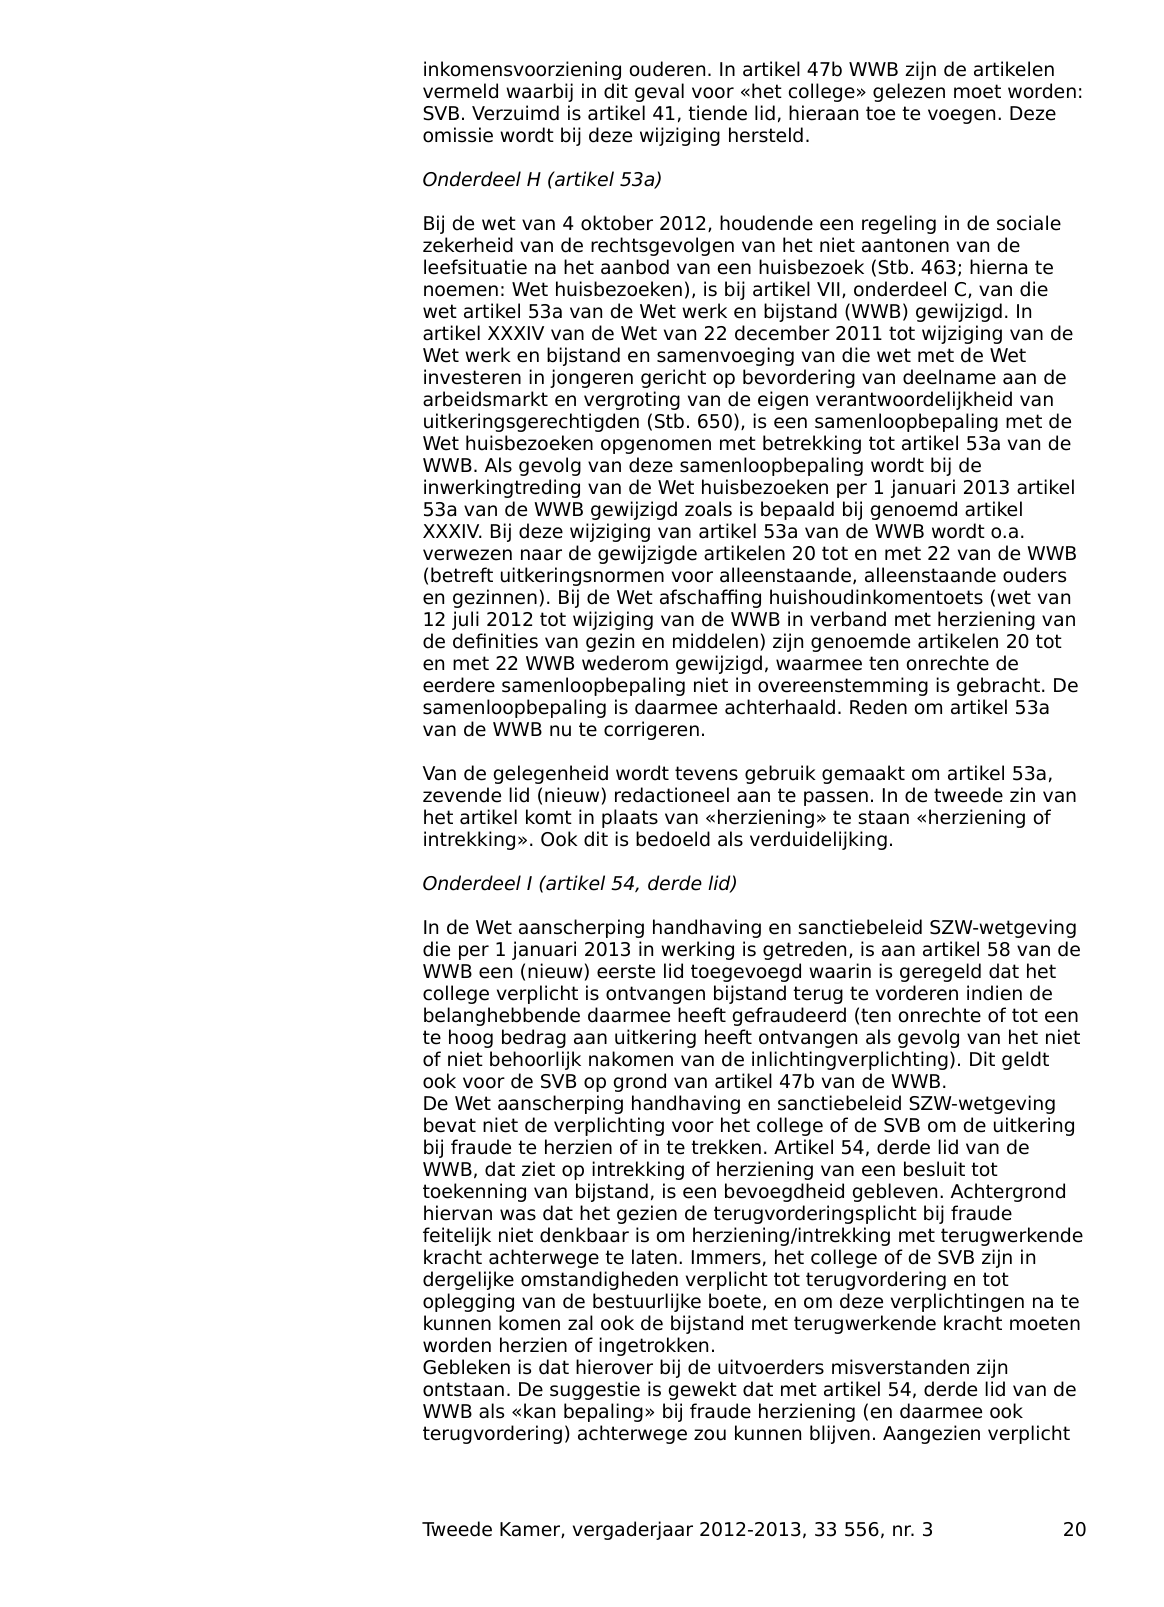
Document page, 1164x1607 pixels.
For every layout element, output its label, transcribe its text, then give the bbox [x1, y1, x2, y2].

text inkomensvoorziening ouderen. In artikel 47b WWB zijn de artikelen vermeld waarbij in dit geval voor «het college» gelezen moet worden: SVB. Verzuimd is artikel 41, tiende lid, hieraan toe te voegen. Deze omissie wordt bij deze wijziging hersteld. [422, 59, 1087, 147]
subtitle Onderdeel I (artikel 54, derde lid) [422, 873, 1087, 895]
text De Wet aanscherping handhaving en sanctiebeleid SZW-wetgeving bevat niet de verplichting voor het college of de SVB om de uitkering bij fraude te herzien of in te trekken. Artikel 54, derde lid van de WWB, dat ziet op intrekking of herziening van een besluit tot toekenning van bijstand, is een bevoegdheid gebleven. Achtergrond hiervan was dat het gezien de terugvorderingsplicht bij fraude feitelijk niet denkbaar is om herziening/intrekking met terugwerkende kracht achterwege te laten. Immers, het college of de SVB zijn in dergelijke omstandigheden verplicht tot terugvordering en tot oplegging van de bestuurlijke boete, en om deze verplichtingen na te kunnen komen zal ook de bijstand met terugwerkende kracht moeten worden herzien of ingetrokken. [422, 1093, 1087, 1357]
text Bij de wet van 4 oktober 2012, houdende een regeling in de sociale zekerheid van de rechtsgevolgen van het niet aantonen van de leefsituatie na het aanbod van een huisbezoek (Stb. 463; hierna te noemen: Wet huisbezoeken), is bij artikel VII, onderdeel C, van die wet artikel 53a van de Wet werk en bijstand (WWB) gewijzigd. In artikel XXXIV van de Wet van 22 december 2011 tot wijziging van de Wet werk en bijstand en samenvoeging van die wet met de Wet investeren in jongeren gericht op bevordering van deelname aan de arbeidsmarkt en vergroting van de eigen verantwoordelijkheid van uitkeringsgerechtigden (Stb. 650), is een samenloopbepaling met de Wet huisbezoeken opgenomen met betrekking tot artikel 53a van de WWB. Als gevolg van deze samenloopbepaling wordt bij de inwerkingtreding van de Wet huisbezoeken per 1 januari 2013 artikel 53a van de WWB gewijzigd zoals is bepaald bij genoemd artikel XXXIV. Bij deze wijziging van artikel 53a van de WWB wordt o.a. verwezen naar de gewijzigde artikelen 20 tot en met 22 van de WWB (betreft uitkeringsnormen voor alleenstaande, alleenstaande ouders en gezinnen). Bij de Wet afschaffing huishoudinkomentoets (wet van 12 juli 2012 tot wijziging van de WWB in verband met herziening van de definities van gezin en middelen) zijn genoemde artikelen 20 tot en met 22 WWB wederom gewijzigd, waarmee ten onrechte de eerdere samenloopbepaling niet in overeenstemming is gebracht. De samenloopbepaling is daarmee achterhaald. Reden om artikel 53a van de WWB nu te corrigeren. [422, 213, 1087, 741]
text In de Wet aanscherping handhaving en sanctiebeleid SZW-wetgeving die per 1 januari 2013 in werking is getreden, is aan artikel 58 van de WWB een (nieuw) eerste lid toegevoegd waarin is geregeld dat het college verplicht is ontvangen bijstand terug te vorderen indien de belanghebbende daarmee heeft gefraudeerd (ten onrechte of tot een te hoog bedrag aan uitkering heeft ontvangen als gevolg van het niet of niet behoorlijk nakomen van de inlichtingverplichting). Dit geldt ook voor de SVB op grond van artikel 47b van de WWB. [422, 917, 1087, 1093]
text Van de gelegenheid wordt tevens gebruik gemaakt om artikel 53a, zevende lid (nieuw) redactioneel aan te passen. In de tweede zin van het artikel komt in plaats van «herziening» te staan «herziening of intrekking». Ook dit is bedoeld als verduidelijking. [422, 763, 1087, 851]
subtitle Onderdeel H (artikel 53a) [422, 169, 1087, 191]
text Gebleken is dat hierover bij de uitvoerders misverstanden zijn ontstaan. De suggestie is gewekt dat met artikel 54, derde lid van de WWB als «kan bepaling» bij fraude herziening (en daarmee ook terugvordering) achterwege zou kunnen blijven. Aangezien verplicht [422, 1357, 1087, 1445]
